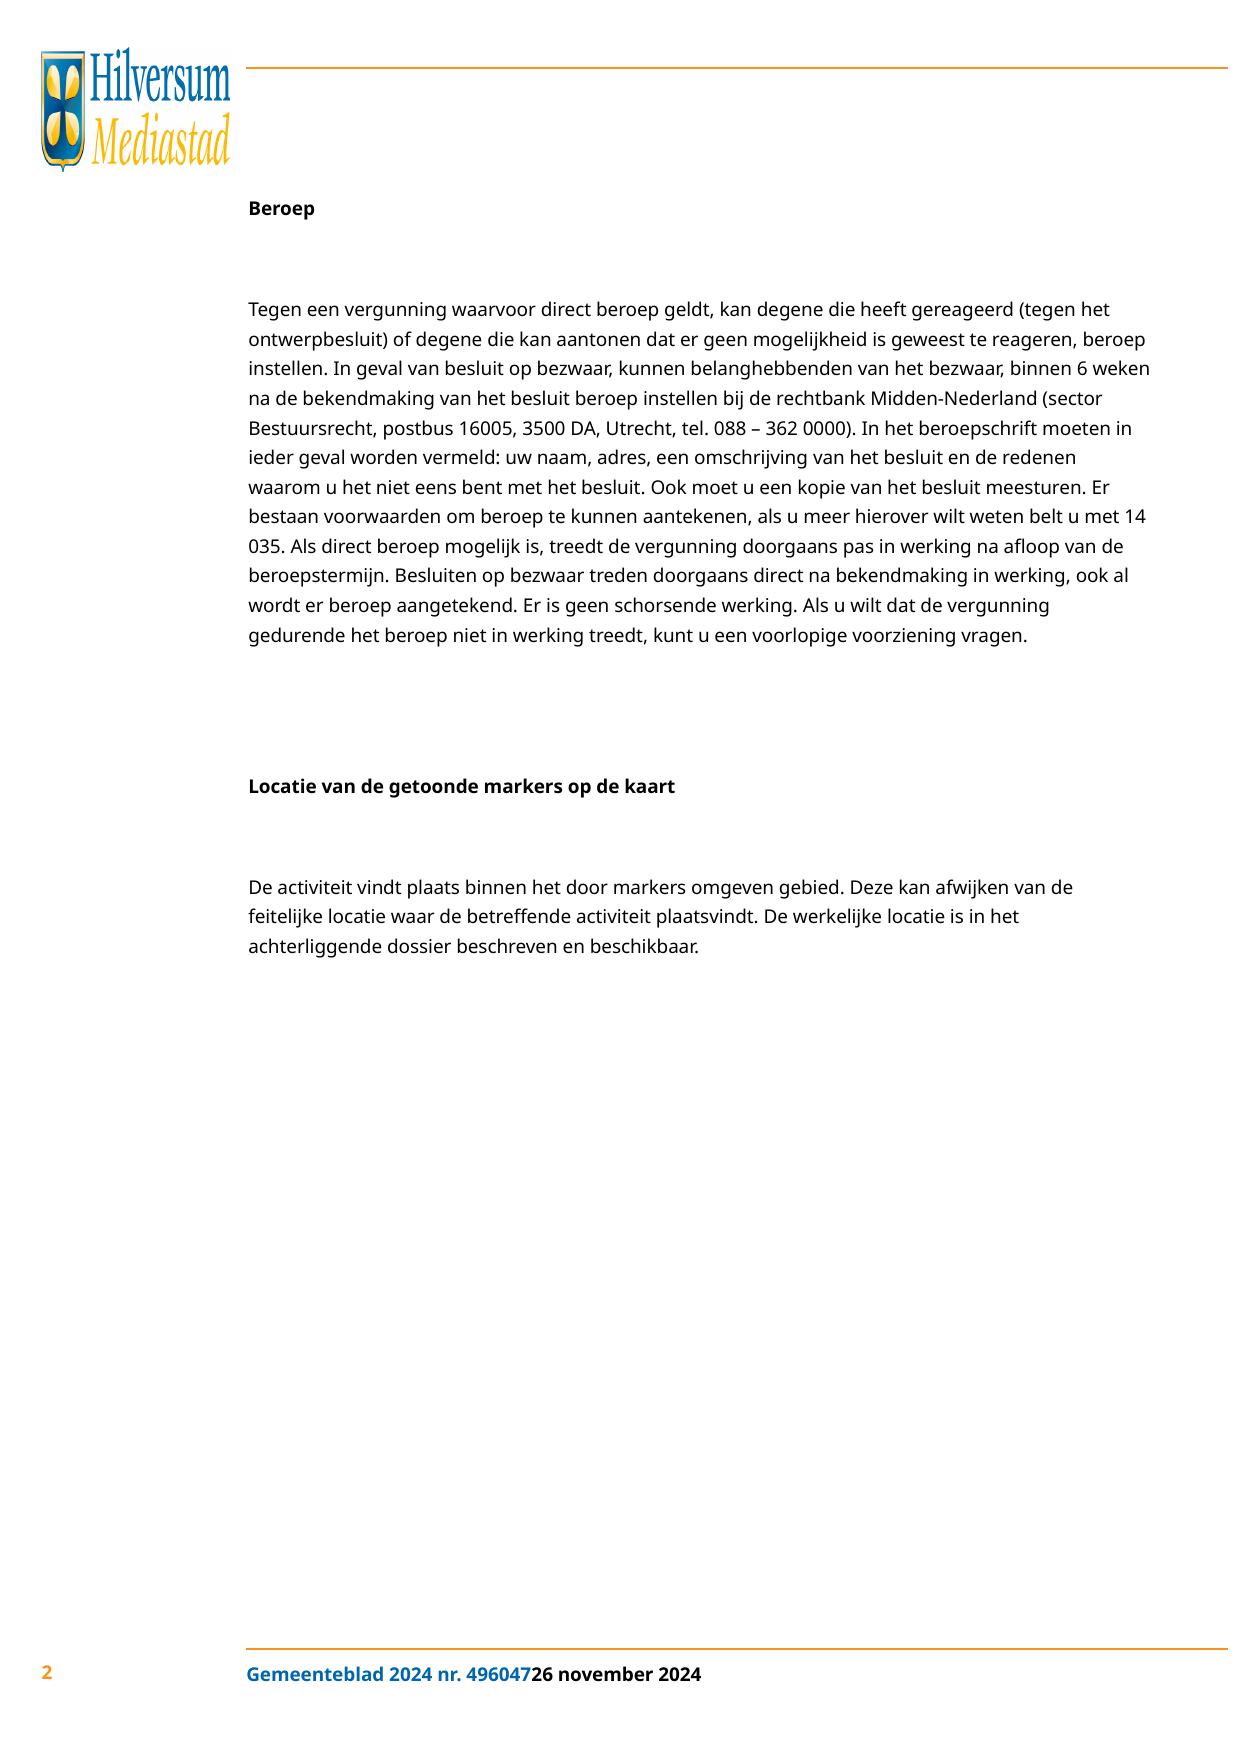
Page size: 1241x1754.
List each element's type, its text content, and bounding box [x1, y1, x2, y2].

picture [41, 47, 231, 172]
text Beroep [248, 196, 1152, 221]
text De activiteit vindt plaats binnen het door markers omgeven gebied. Deze kan afwijken van de feitelijke locatie waar de betreffende activiteit plaatsvindt. De werkelijke locatie is in het achterliggende dossier beschreven en beschikbaar. [248, 874, 1152, 959]
text Tegen een vergunning waarvoor direct beroep geldt, kan degene die heeft gereageerd (tegen het ontwerpbesluit) of degene die kan aantonen dat er geen mogelijkheid is geweest te reageren, beroep instellen. In geval van besluit op bezwaar, kunnen belanghebbenden van het bezwaar, binnen 6 weken na de bekendmaking van het besluit beroep instellen bij de rechtbank Midden-Nederland (sector Bestuursrecht, postbus 16005, 3500 DA, Utrecht, tel. 088 – 362 0000). In het beroepschrift moeten in ieder geval worden vermeld: uw naam, adres, een omschrijving van het besluit en de redenen waarom u het niet eens bent met het besluit. Ook moet u een kopie van het besluit meesturen. Er bestaan voorwaarden om beroep te kunnen aantekenen, als u meer hierover wilt weten belt u met 14 035. Als direct beroep mogelijk is, treedt de vergunning doorgaans pas in werking na afloop van de beroepstermijn. Besluiten op bezwaar treden doorgaans direct na bekendmaking in werking, ook al wordt er beroep aangetekend. Er is geen schorsende werking. Als u wilt dat de vergunning gedurende het beroep niet in werking treedt, kunt u een voorlopige voorziening vragen. [248, 296, 1152, 648]
text Locatie van de getoonde markers op de kaart [248, 773, 1152, 799]
